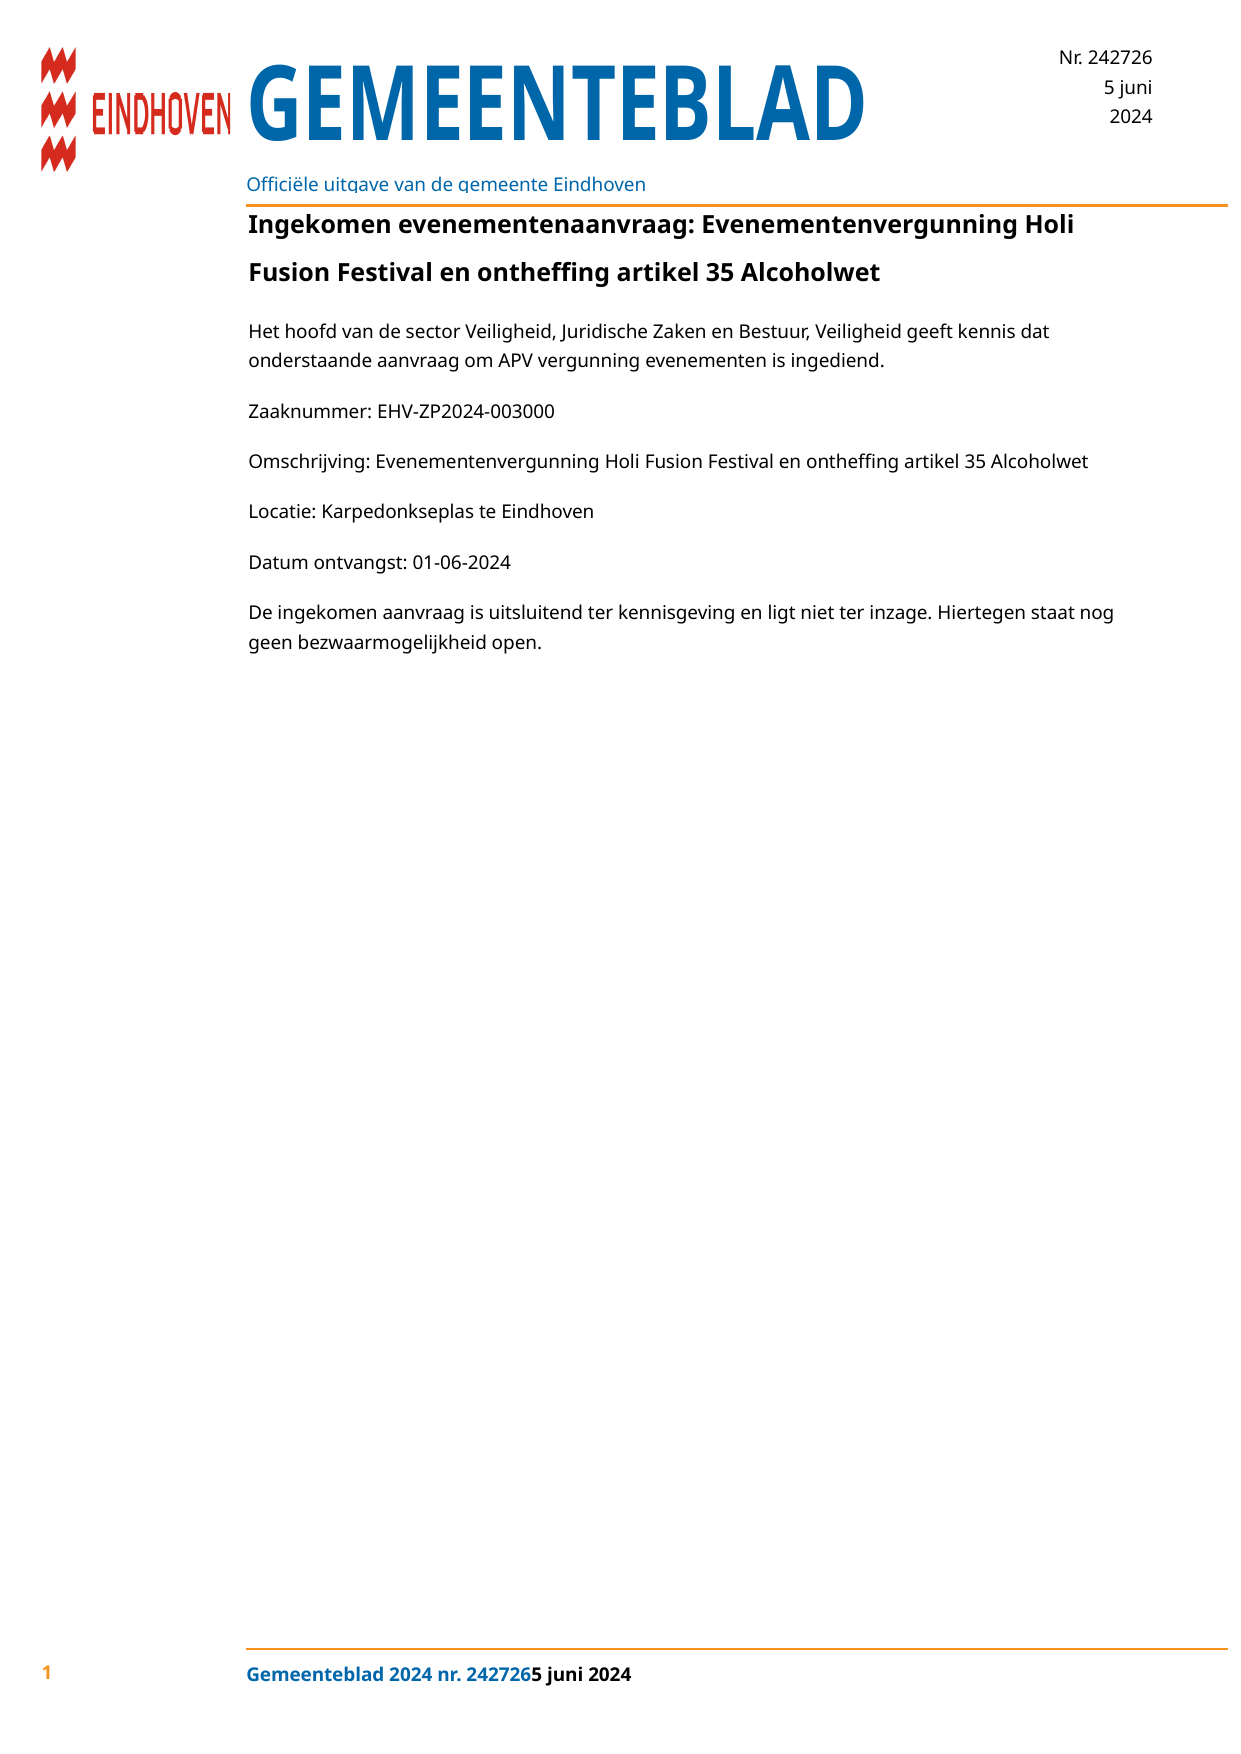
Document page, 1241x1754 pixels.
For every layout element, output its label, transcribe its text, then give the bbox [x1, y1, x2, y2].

text Ingekomen evenementenaanvraag: Evenementenvergunning Holi Fusion Festival en ontheffing artikel 35 Alcoholwet [248, 207, 1152, 288]
text Omschrijving: Evenementenvergunning Holi Fusion Festival en ontheffing artikel 35 Alcoholwet [248, 448, 1152, 474]
text Locatie: Karpedonkseplas te Eindhoven [248, 499, 1152, 524]
text Datum ontvangst: 01-06-2024 [248, 549, 1152, 575]
picture [41, 47, 231, 172]
text Zaaknummer: EHV-ZP2024-003000 [248, 398, 1152, 424]
text De ingekomen aanvraag is uitsluitend ter kennisgeving en ligt niet ter inzage. Hiertegen staat nog geen bezwaarmogelijkheid open. [248, 599, 1152, 655]
text Het hoofd van de sector Veiligheid, Juridische Zaken en Bestuur, Veiligheid geeft kennis dat onderstaande aanvraag om APV vergunning evenementen is ingediend. [248, 318, 1152, 373]
